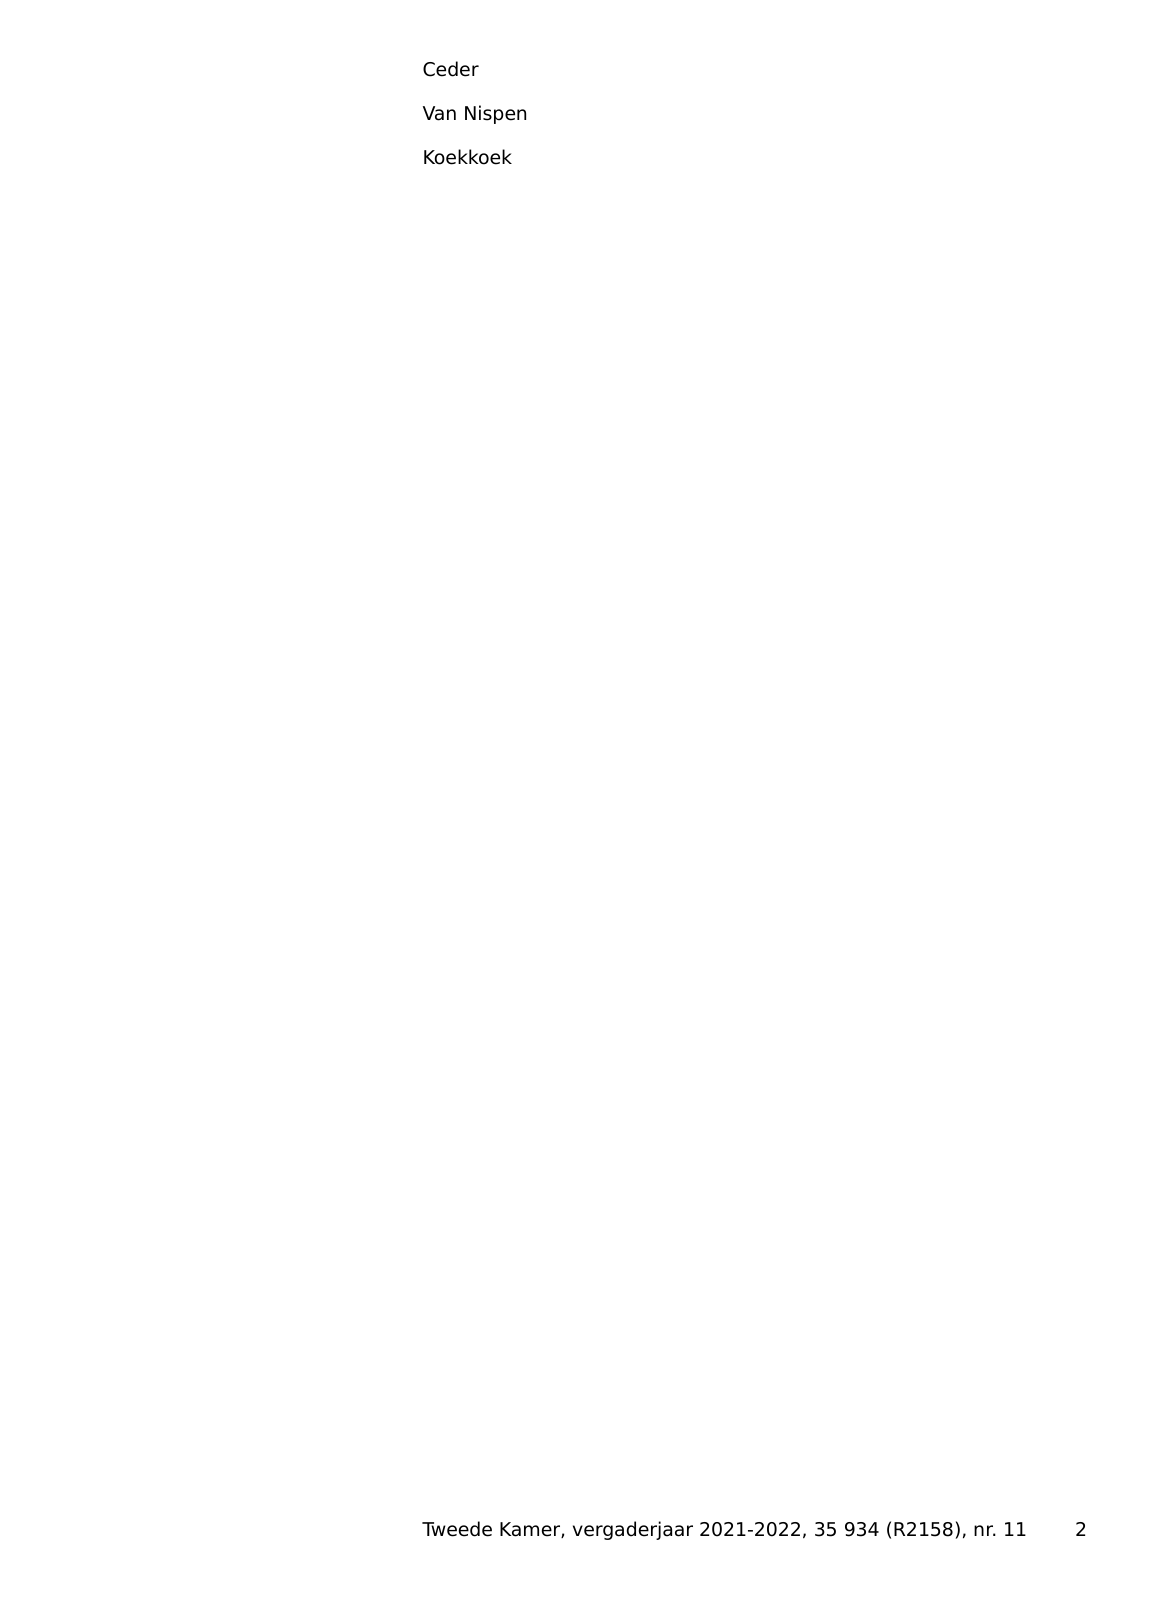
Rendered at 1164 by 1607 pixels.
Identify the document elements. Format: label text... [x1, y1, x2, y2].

text Ceder Van Nispen Koekkoek [422, 59, 1087, 169]
